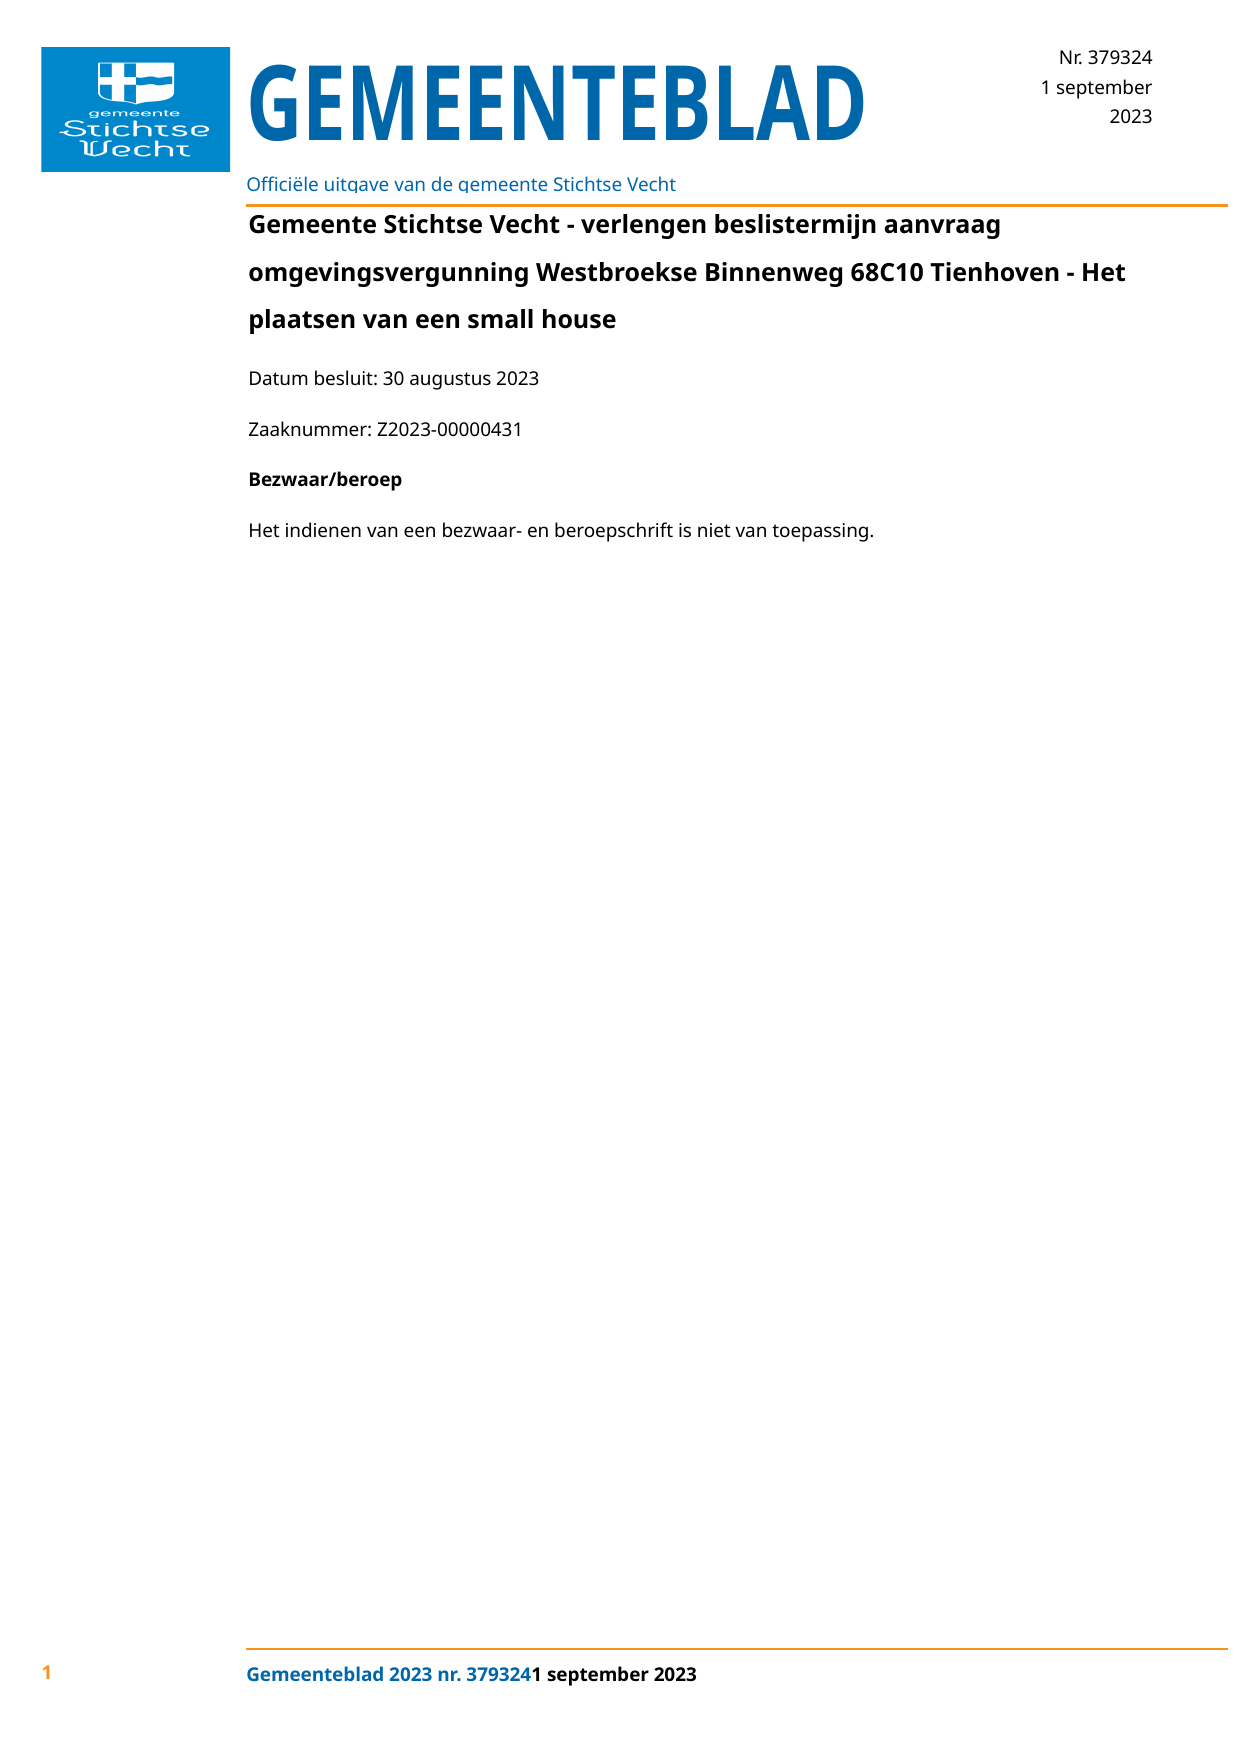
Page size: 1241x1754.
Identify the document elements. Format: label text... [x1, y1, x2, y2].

text Gemeente Stichtse Vecht - verlengen beslistermijn aanvraag omgevingsvergunning Westbroekse Binnenweg 68C10 Tienhoven - Het plaatsen van een small house [248, 207, 1152, 336]
text Datum besluit: 30 augustus 2023 [248, 366, 1152, 391]
text Zaaknummer: Z2023-00000431 [248, 416, 1152, 442]
text Bezwaar/beroep [248, 466, 1152, 492]
picture [99, 63, 135, 101]
picture [137, 63, 174, 103]
text Het indienen van een bezwaar- en beroepschrift is niet van toepassing. [248, 517, 1152, 542]
